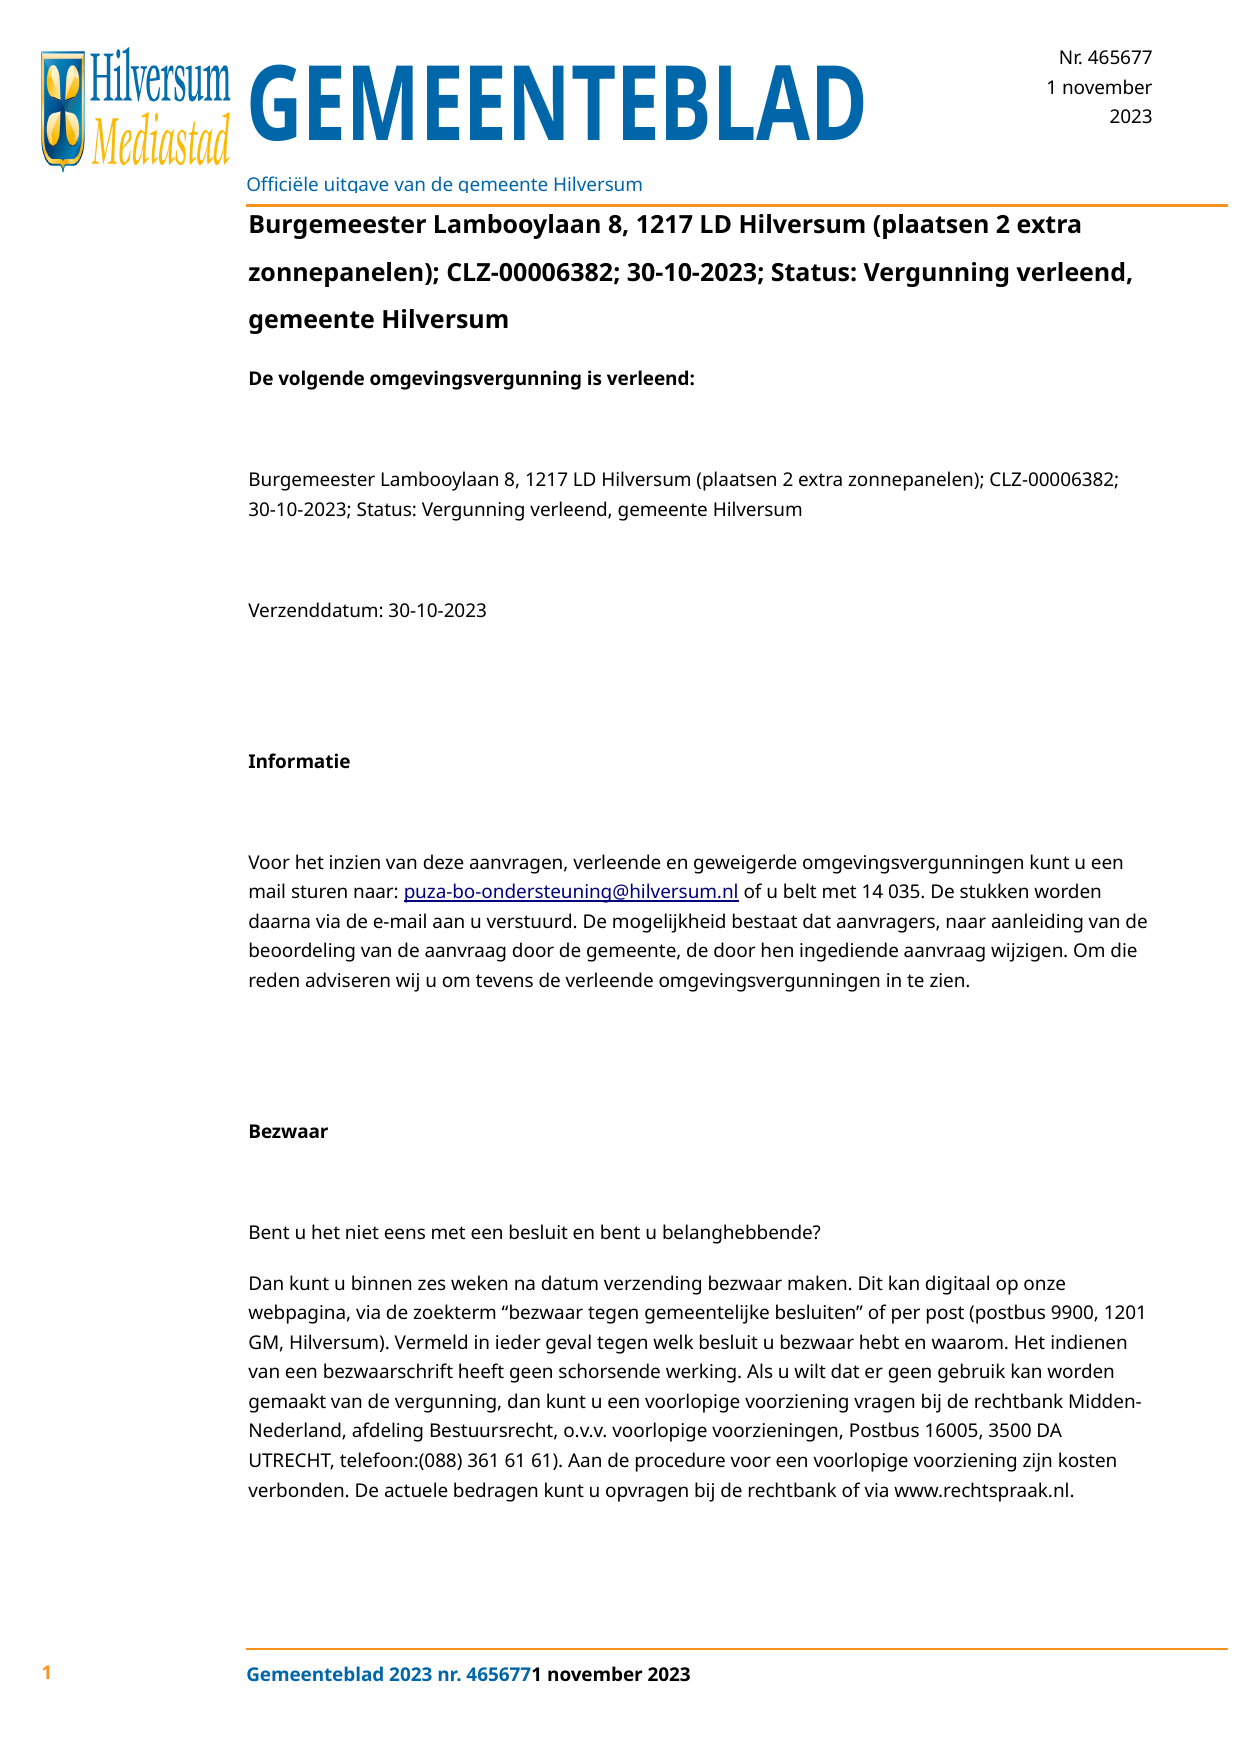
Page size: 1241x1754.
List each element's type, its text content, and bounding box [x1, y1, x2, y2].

picture [41, 47, 231, 172]
text Verzenddatum: 30-10-2023 [248, 597, 1152, 622]
text Informatie [248, 748, 1152, 774]
text Burgemeester Lambooylaan 8, 1217 LD Hilversum (plaatsen 2 extra zonnepanelen); CLZ-00006382; 30-10-2023; Status: Vergunning verleend, gemeente Hilversum [248, 207, 1152, 336]
text Burgemeester Lambooylaan 8, 1217 LD Hilversum (plaatsen 2 extra zonnepanelen); CLZ-00006382; 30-10-2023; Status: Vergunning verleend, gemeente Hilversum [248, 466, 1152, 522]
text De volgende omgevingsvergunning is verleend: [248, 366, 1152, 391]
text Bent u het niet eens met een besluit en bent u belanghebbende? [248, 1219, 1152, 1245]
text Dan kunt u binnen zes weken na datum verzending bezwaar maken. Dit kan digitaal op onze webpagina, via de zoekterm “bezwaar tegen gemeentelijke besluiten” of per post (postbus 9900, 1201 GM, Hilversum). Vermeld in ieder geval tegen welk besluit u bezwaar hebt en waarom. Het indienen van een bezwaarschrift heeft geen schorsende werking. Als u wilt dat er geen gebruik kan worden gemaakt van de vergunning, dan kunt u een voorlopige voorziening vragen bij de rechtbank Midden-Nederland, afdeling Bestuursrecht, o.v.v. voorlopige voorzieningen, Postbus 16005, 3500 DA UTRECHT, telefoon:(088) 361 61 61). Aan de procedure voor een voorlopige voorziening zijn kosten verbonden. De actuele bedragen kunt u opvragen bij de rechtbank of via www.rechtspraak.nl. [248, 1270, 1152, 1502]
text Voor het inzien van deze aanvragen, verleende en geweigerde omgevingsvergunningen kunt u een mail sturen naar: puza-bo-ondersteuning@hilversum.nl of u belt met 14 035. De stukken worden daarna via de e-mail aan u verstuurd. De mogelijkheid bestaat dat aanvragers, naar aanleiding van de beoordeling van de aanvraag door de gemeente, de door hen ingediende aanvraag wijzigen. Om die reden adviseren wij u om tevens de verleende omgevingsvergunningen in te zien. [248, 849, 1152, 993]
text Bezwaar [248, 1118, 1152, 1144]
